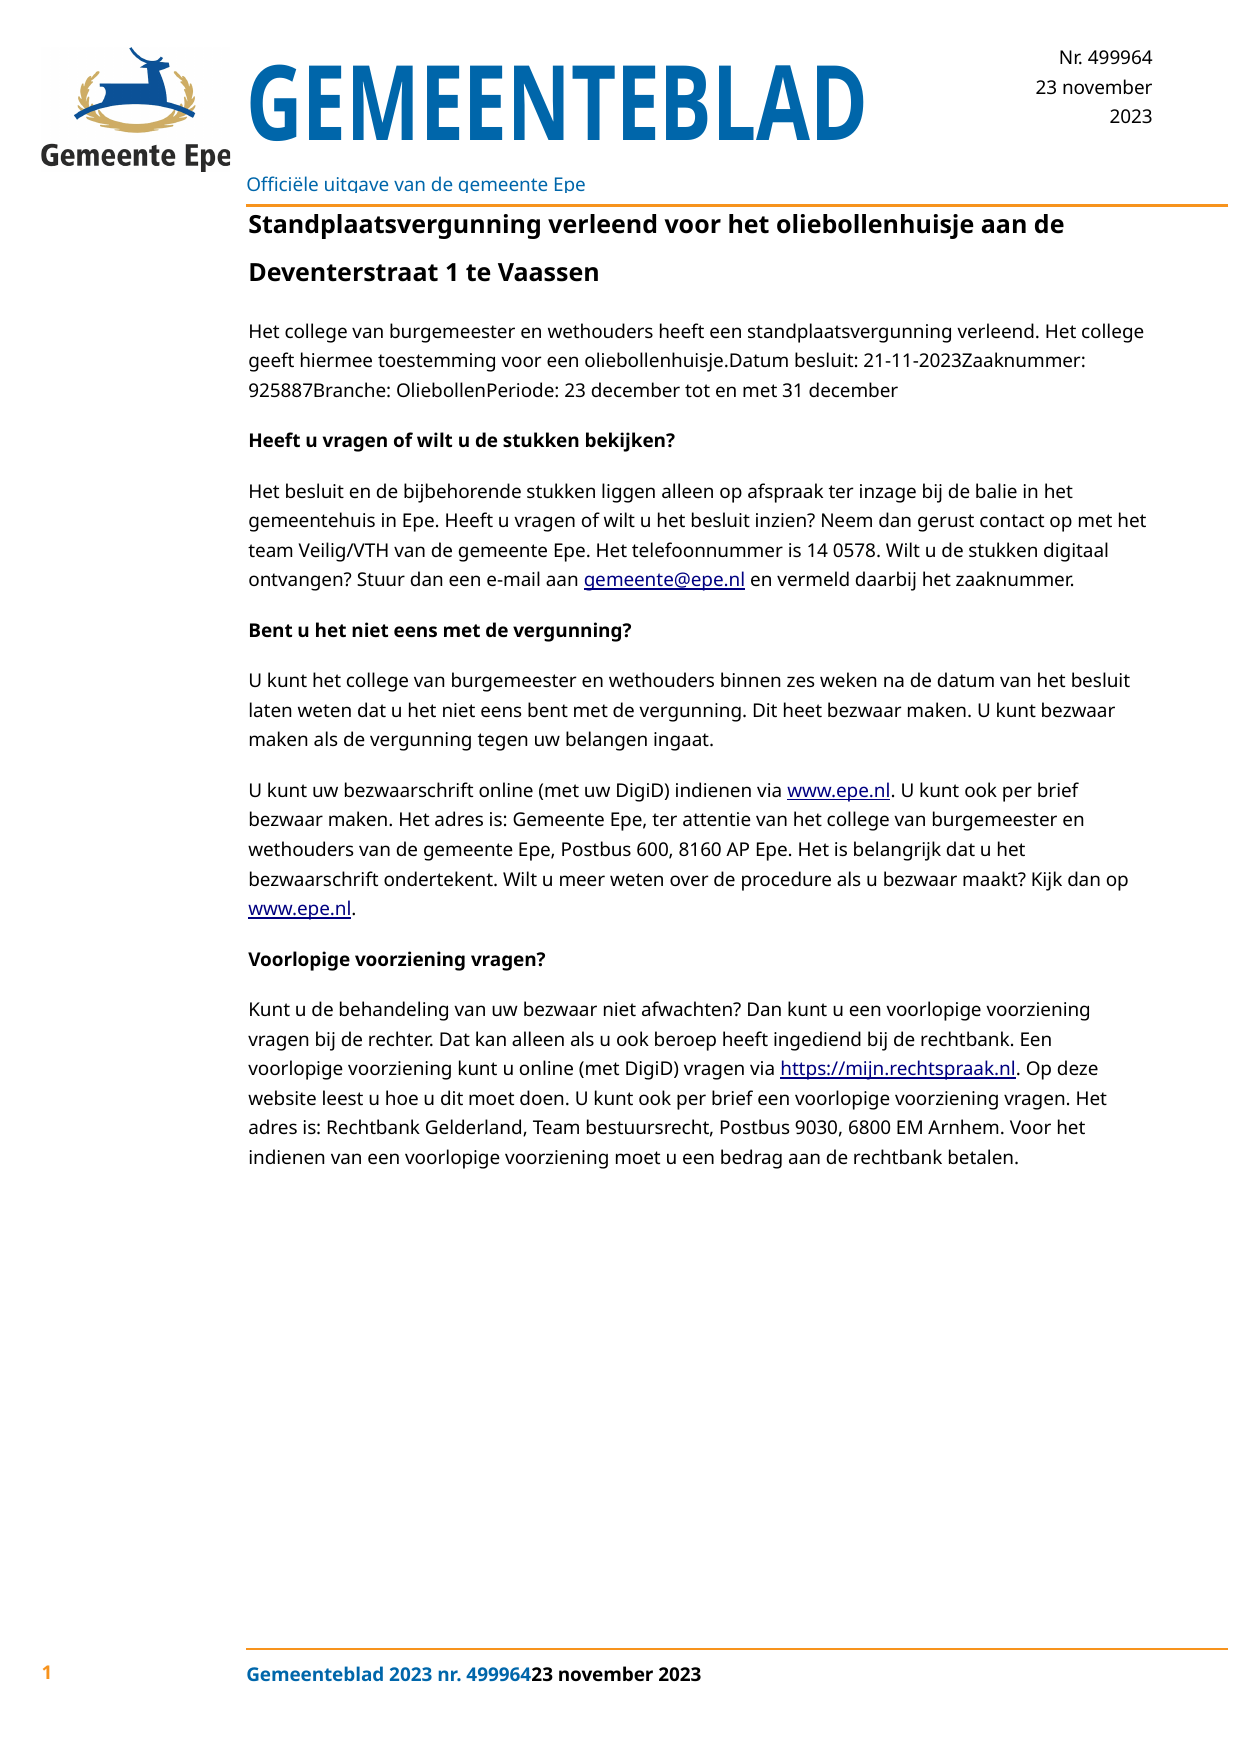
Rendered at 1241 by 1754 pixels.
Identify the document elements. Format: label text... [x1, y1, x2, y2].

text Standplaatsvergunning verleend voor het oliebollenhuisje aan de Deventerstraat 1 te Vaassen [248, 207, 1152, 288]
text U kunt uw bezwaarschrift online (met uw DigiD) indienen via www.epe.nl. U kunt ook per brief bezwaar maken. Het adres is: Gemeente Epe, ter attentie van het college van burgemeester en wethouders van de gemeente Epe, Postbus 600, 8160 AP Epe. Het is belangrijk dat u het bezwaarschrift ondertekent. Wilt u meer weten over de procedure als u bezwaar maakt? Kijk dan op www.epe.nl. [248, 777, 1152, 921]
text Heeft u vragen of wilt u de stukken bekijken? [248, 427, 1152, 453]
text Kunt u de behandeling van uw bezwaar niet afwachten? Dan kunt u een voorlopige voorziening vragen bij de rechter. Dat kan alleen als u ook beroep heeft ingediend bij de rechtbank. Een voorlopige voorziening kunt u online (met DigiD) vragen via https://mijn.rechtspraak.nl. Op deze website leest u hoe u dit moet doen. U kunt ook per brief een voorlopige voorziening vragen. Het adres is: Rechtbank Gelderland, Team bestuursrecht, Postbus 9030, 6800 EM Arnhem. Voor het indienen van een voorlopige voorziening moet u een bedrag aan de rechtbank betalen. [248, 996, 1152, 1170]
text Het college van burgemeester en wethouders heeft een standplaatsvergunning verleend. Het college geeft hiermee toestemming voor een oliebollenhuisje.Datum besluit: 21-11-2023Zaaknummer: 925887Branche: OliebollenPeriode: 23 december tot en met 31 december [248, 318, 1152, 403]
text U kunt het college van burgemeester en wethouders binnen zes weken na de datum van het besluit laten weten dat u het niet eens bent met de vergunning. Dit heet bezwaar maken. U kunt bezwaar maken als de vergunning tegen uw belangen ingaat. [248, 667, 1152, 752]
text Bent u het niet eens met de vergunning? [248, 617, 1152, 643]
text Voorlopige voorziening vragen? [248, 946, 1152, 972]
text Het besluit en de bijbehorende stukken liggen alleen op afspraak ter inzage bij de balie in het gemeentehuis in Epe. Heeft u vragen of wilt u het besluit inzien? Neem dan gerust contact op met het team Veilig/VTH van de gemeente Epe. Het telefoonnummer is 14 0578. Wilt u de stukken digitaal ontvangen? Stuur dan een e-mail aan gemeente@epe.nl en vermeld daarbij het zaaknummer. [248, 478, 1152, 592]
picture [41, 47, 231, 172]
